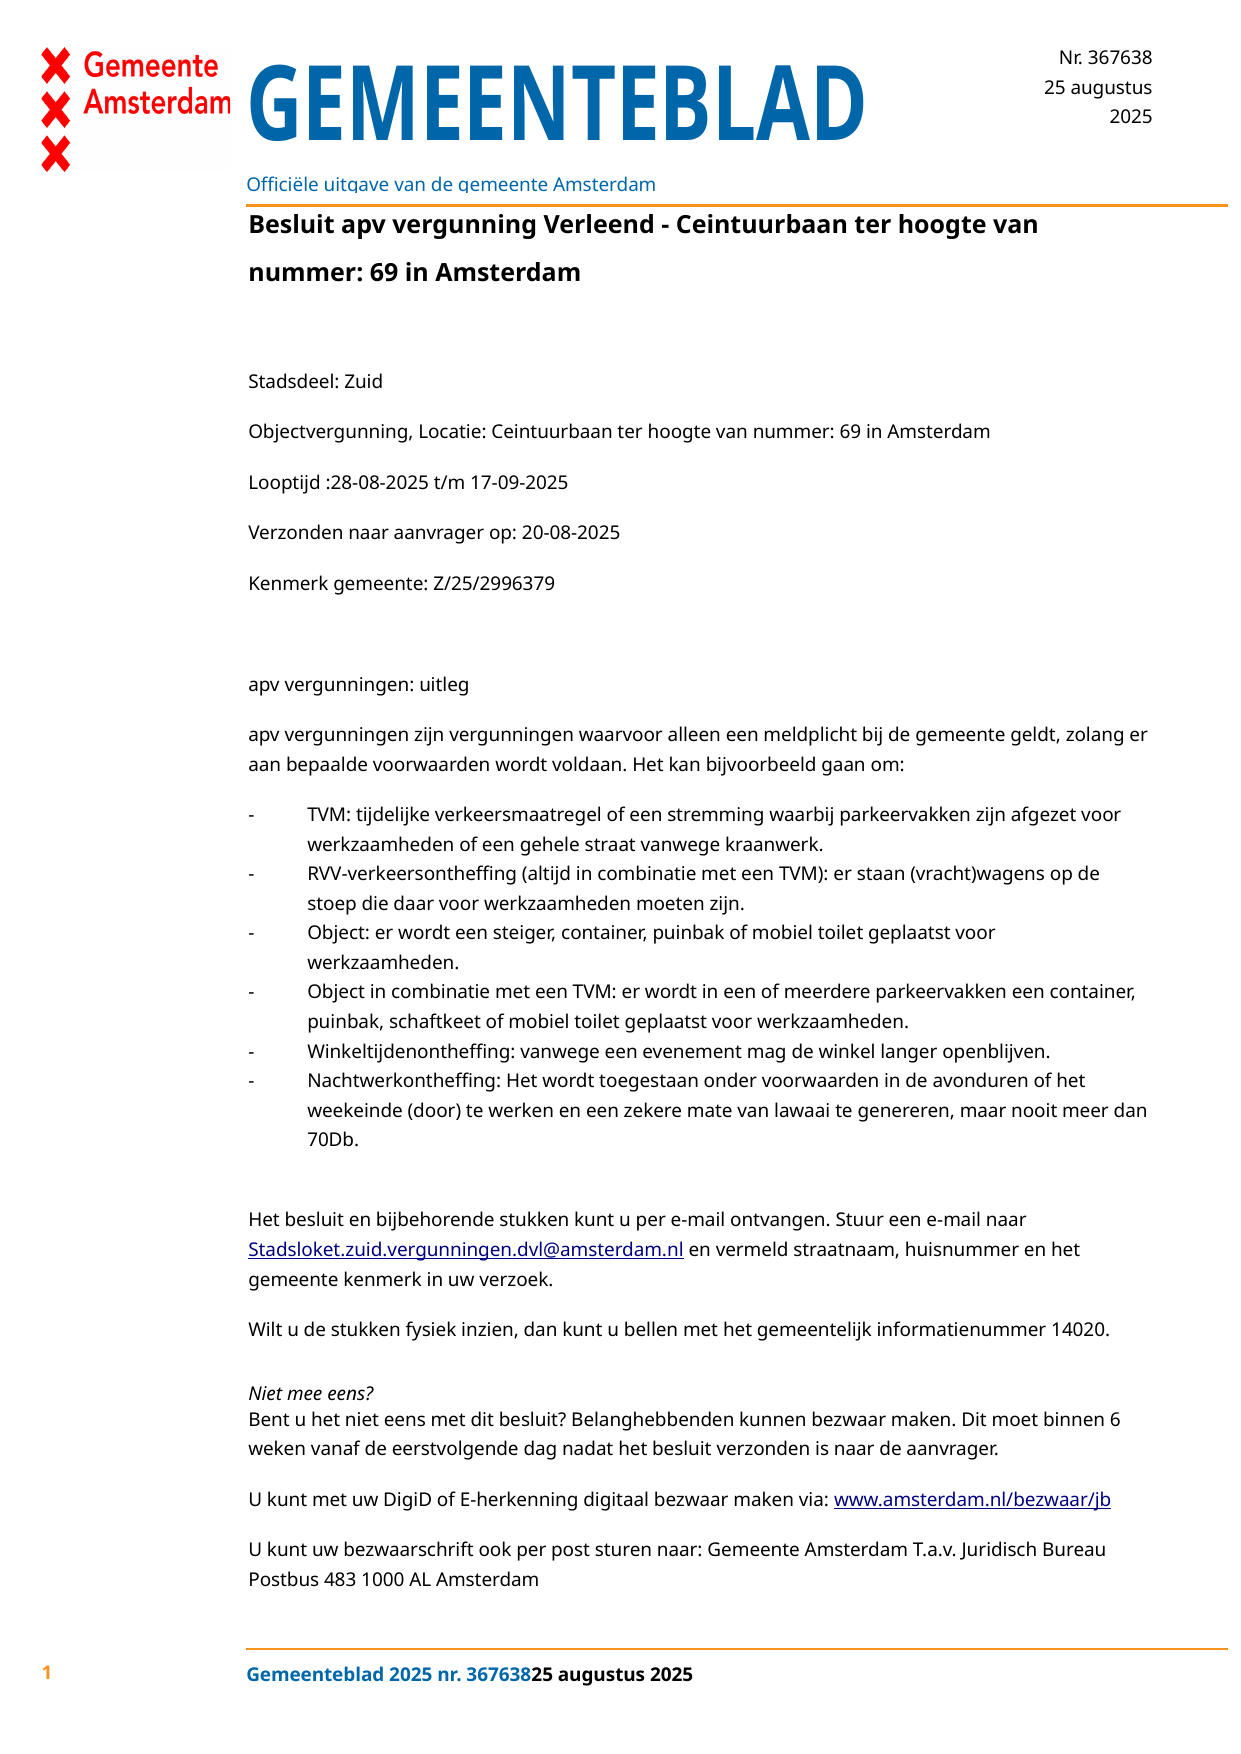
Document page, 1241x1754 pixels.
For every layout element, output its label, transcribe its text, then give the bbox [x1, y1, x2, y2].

text Objectvergunning, Locatie: Ceintuurbaan ter hoogte van nummer: 69 in Amsterdam [248, 419, 1152, 444]
text U kunt met uw DigiD of E-herkenning digitaal bezwaar maken via: www.amsterdam.nl/bezwaar/jb [248, 1486, 1152, 1512]
text Kenmerk gemeente: Z/25/2996379 [248, 570, 1152, 596]
text apv vergunningen: uitleg [248, 671, 1152, 697]
text Besluit apv vergunning Verleend - Ceintuurbaan ter hoogte van nummer: 69 in Amsterdam [248, 207, 1152, 288]
picture [41, 47, 231, 172]
list Object: er wordt een steiger, container, puinbak of mobiel toilet geplaatst voor werkzaamheden. [248, 919, 1152, 975]
text Stadsdeel: Zuid [248, 368, 1152, 394]
list TVM: tijdelijke verkeersmaatregel of een stremming waarbij parkeervakken zijn afgezet voor werkzaamheden of een gehele straat vanwege kraanwerk. [248, 801, 1152, 857]
text Wilt u de stukken fysiek inzien, dan kunt u bellen met het gemeentelijk informatienummer 14020. [248, 1316, 1152, 1342]
list Winkeltijdenontheffing: vanwege een evenement mag de winkel langer openblijven. [248, 1038, 1152, 1064]
text U kunt uw bezwaarschrift ook per post sturen naar: Gemeente Amsterdam T.a.v. Juridisch Bureau Postbus 483 1000 AL Amsterdam [248, 1536, 1152, 1592]
text Verzonden naar aanvrager op: 20-08-2025 [248, 519, 1152, 545]
list RVV-verkeersontheffing (altijd in combinatie met een TVM): er staan (vracht)wagens op de stoep die daar voor werkzaamheden moeten zijn. [248, 860, 1152, 916]
text Looptijd :28-08-2025 t/m 17-09-2025 [248, 469, 1152, 495]
list Object in combinatie met een TVM: er wordt in een of meerdere parkeervakken een container, puinbak, schaftkeet of mobiel toilet geplaatst voor werkzaamheden. [248, 979, 1152, 1034]
text Niet mee eens? [248, 1380, 1152, 1406]
list Nachtwerkontheffing: Het wordt toegestaan onder voorwaarden in de avonduren of het weekeinde (door) te werken en een zekere mate van lawaai te genereren, maar nooit meer dan 70Db. [248, 1067, 1152, 1152]
text apv vergunningen zijn vergunningen waarvoor alleen een meldplicht bij de gemeente geldt, zolang er aan bepaalde voorwaarden wordt voldaan. Het kan bijvoorbeeld gaan om: [248, 721, 1152, 777]
text Het besluit en bijbehorende stukken kunt u per e-mail ontvangen. Stuur een e-mail naar Stadsloket.zuid.vergunningen.dvl@amsterdam.nl en vermeld straatnaam, huisnummer en het gemeente kenmerk in uw verzoek. [248, 1207, 1152, 1292]
text Bent u het niet eens met dit besluit? Belanghebbenden kunnen bezwaar maken. Dit moet binnen 6 weken vanaf de eerstvolgende dag nadat het besluit verzonden is naar de aanvrager. [248, 1406, 1152, 1461]
